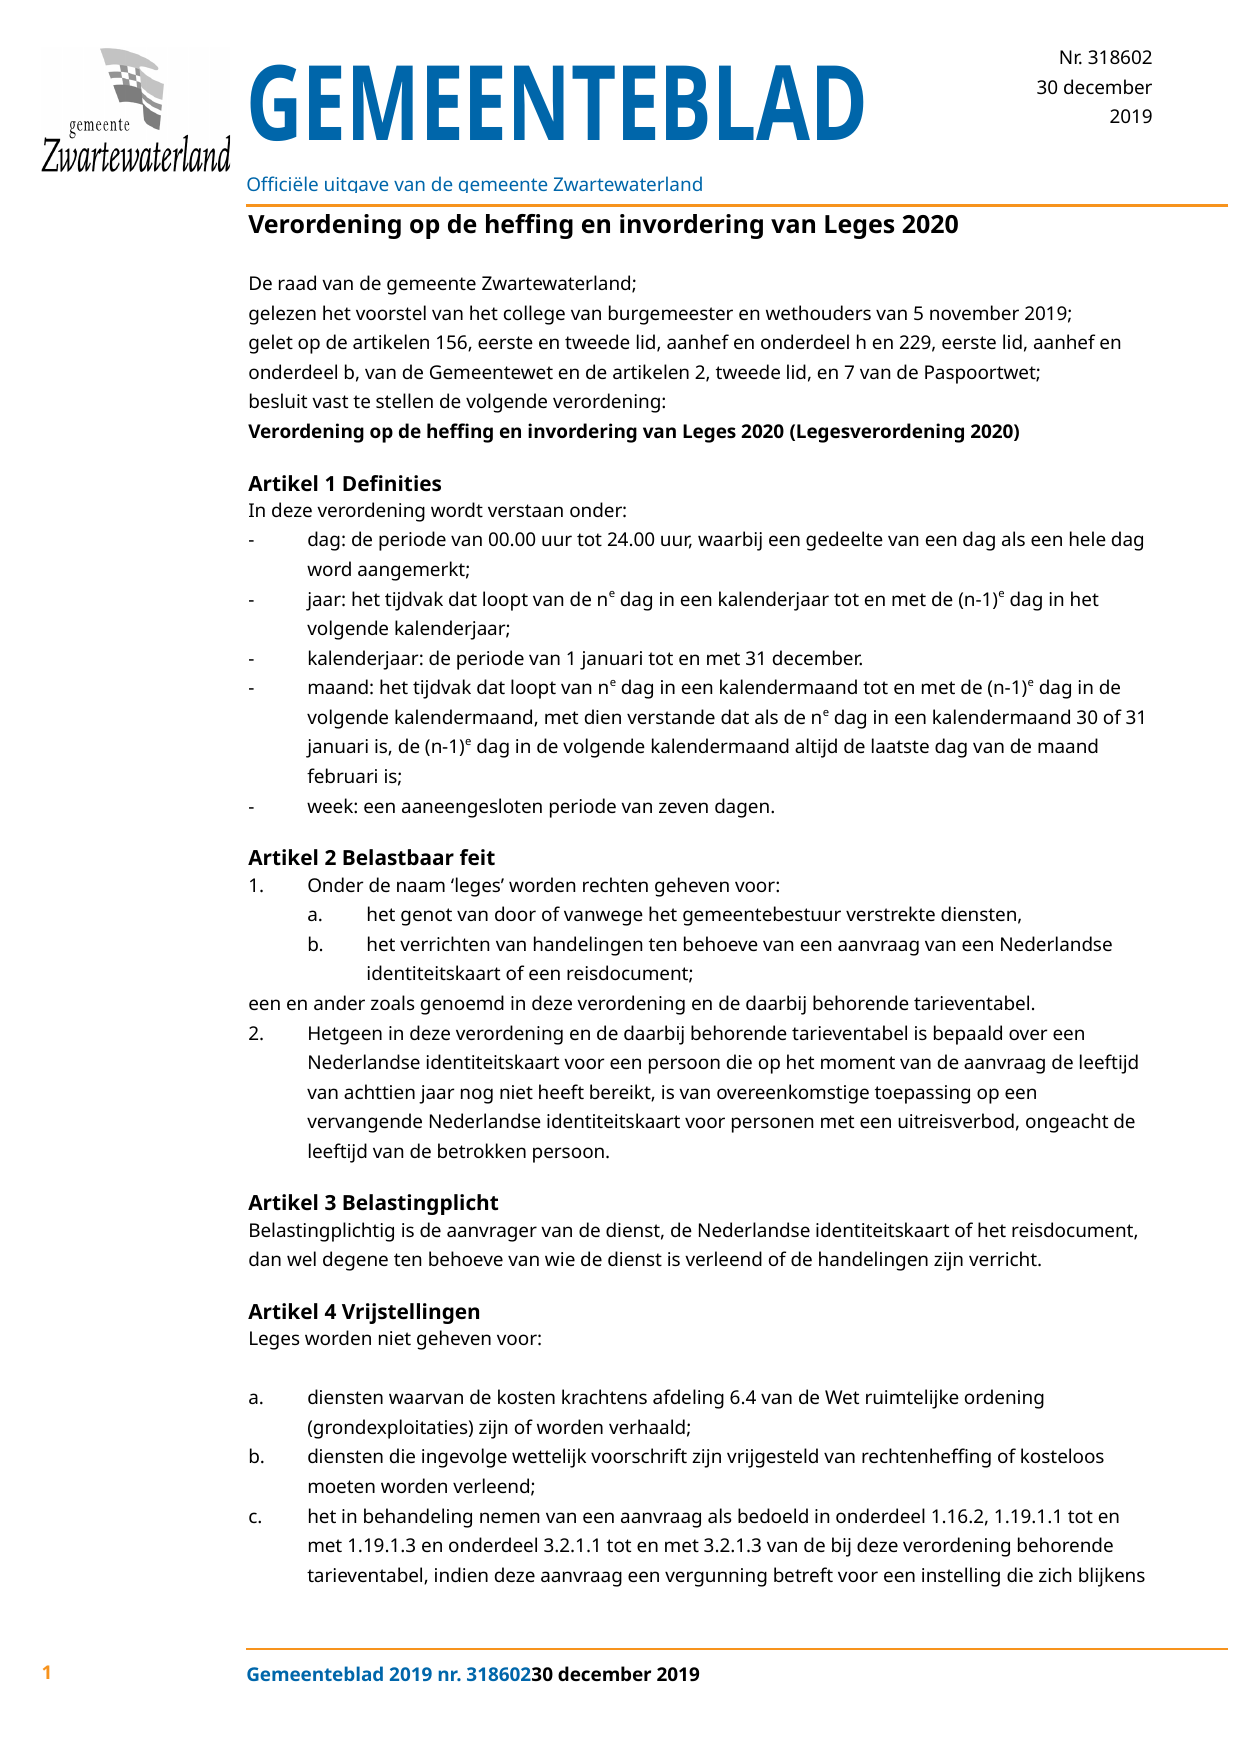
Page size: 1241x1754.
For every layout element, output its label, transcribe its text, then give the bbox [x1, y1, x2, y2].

picture [41, 47, 231, 172]
list het genot van door of vanwege het gemeentebestuur verstrekte diensten, [307, 901, 1152, 927]
list Onder de naam ‘leges’ worden rechten geheven voor: [248, 872, 1152, 897]
list jaar: het tijdvak dat loopt van de ne dag in een kalenderjaar tot en met de (n-1)e dag in het volgende kalenderjaar; [248, 586, 1152, 641]
text In deze verordening wordt verstaan onder: [248, 497, 1152, 523]
text Leges worden niet geheven voor: [248, 1325, 1152, 1351]
text Artikel 3 Belastingplicht [248, 1188, 1152, 1217]
text Artikel 2 Belastbaar feit [248, 843, 1152, 872]
list maand: het tijdvak dat loopt van ne dag in een kalendermaand tot en met de (n-1)e dag in de volgende kalendermaand, met dien verstande dat als de ne dag in een kalendermaand 30 of 31 januari is, de (n-1)e dag in de volgende kalendermaand altijd de laatste dag van de maand februari is; [248, 674, 1152, 789]
list Hetgeen in deze verordening en de daarbij behorende tarieventabel is bepaald over een Nederlandse identiteitskaart voor een persoon die op het moment van de aanvraag de leeftijd van achttien jaar nog niet heeft bereikt, is van overeenkomstige toepassing op een vervangende Nederlandse identiteitskaart voor personen met een uitreisverbod, ongeacht de leeftijd van de betrokken persoon. [248, 1020, 1152, 1164]
list diensten die ingevolge wettelijk voorschrift zijn vrijgesteld van rechtenheffing of kosteloos moeten worden verleend; [248, 1444, 1152, 1499]
list week: een aaneengesloten periode van zeven dagen. [248, 793, 1152, 819]
list kalenderjaar: de periode van 1 januari tot en met 31 december. [248, 645, 1152, 671]
list het verrichten van handelingen ten behoeve van een aanvraag van een Nederlandse identiteitskaart of een reisdocument; [307, 931, 1152, 986]
text Verordening op de heffing en invordering van Leges 2020 [248, 207, 1152, 241]
text gelezen het voorstel van het college van burgemeester en wethouders van 5 november 2019; [248, 300, 1152, 326]
text een en ander zoals genoemd in deze verordening en de daarbij behorende tarieventabel. [248, 990, 1152, 1016]
text gelet op de artikelen 156, eerste en tweede lid, aanhef en onderdeel h en 229, eerste lid, aanhef en onderdeel b, van de Gemeentewet en de artikelen 2, tweede lid, en 7 van de Paspoortwet; [248, 329, 1152, 385]
text Artikel 4 Vrijstellingen [248, 1297, 1152, 1325]
text Verordening op de heffing en invordering van Leges 2020 (Legesverordening 2020) [248, 418, 1152, 444]
list diensten waarvan de kosten krachtens afdeling 6.4 van de Wet ruimtelijke ordening (grondexploitaties) zijn of worden verhaald; [248, 1384, 1152, 1440]
list dag: de periode van 00.00 uur tot 24.00 uur, waarbij een gedeelte van een dag als een hele dag word aangemerkt; [248, 527, 1152, 582]
list het in behandeling nemen van een aanvraag als bedoeld in onderdeel 1.16.2, 1.19.1.1 tot en met 1.19.1.3 en onderdeel 3.2.1.1 tot en met 3.2.1.3 van de bij deze verordening behorende tarieventabel, indien deze aanvraag een vergunning betreft voor een instelling die zich blijkens [248, 1503, 1152, 1588]
text Artikel 1 Definities [248, 469, 1152, 497]
text Belastingplichtig is de aanvrager van de dienst, de Nederlandse identiteitskaart of het reisdocument, dan wel degene ten behoeve van wie de dienst is verleend of de handelingen zijn verricht. [248, 1217, 1152, 1272]
text besluit vast te stellen de volgende verordening: [248, 389, 1152, 414]
text De raad van de gemeente Zwartewaterland; [248, 270, 1152, 296]
